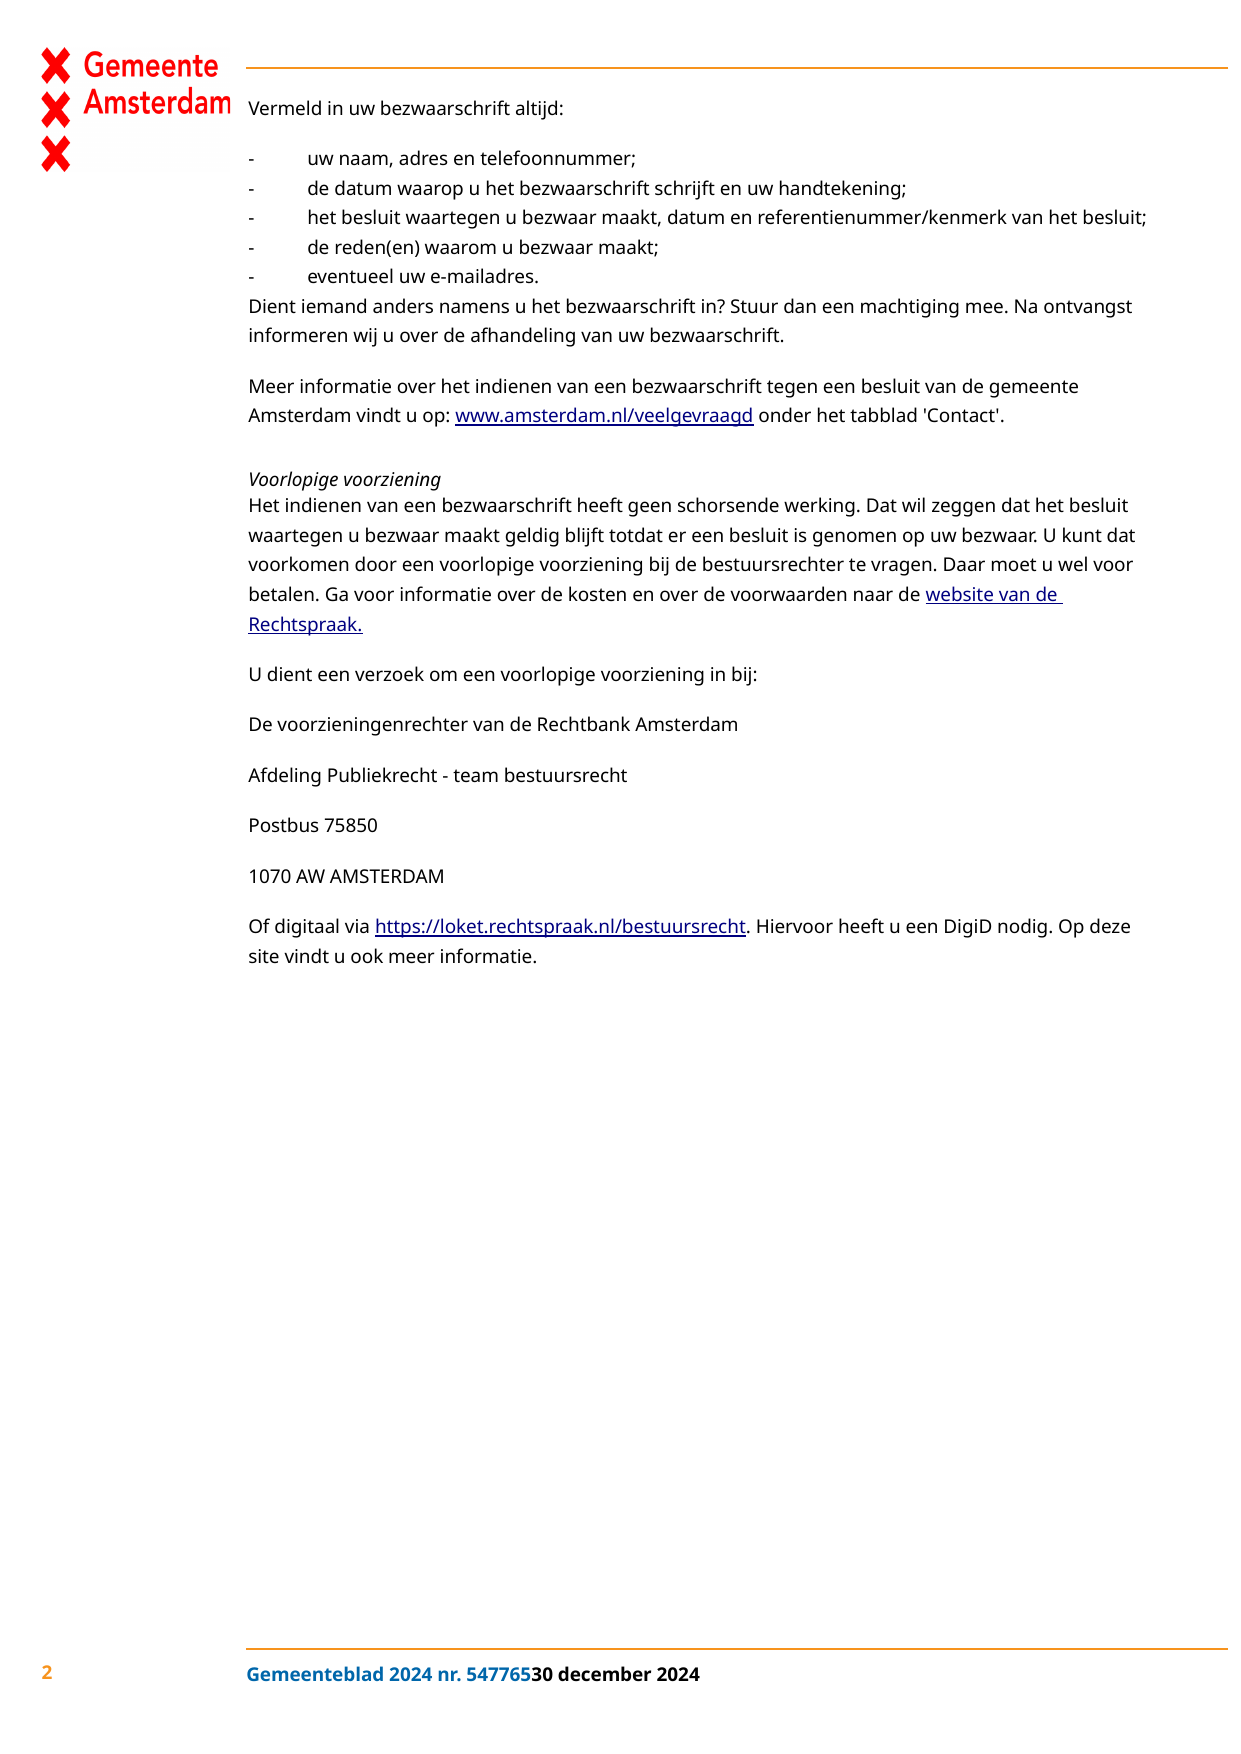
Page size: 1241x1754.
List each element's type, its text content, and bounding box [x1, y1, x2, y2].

text 1070 AW AMSTERDAM [248, 863, 1152, 888]
text Dient iemand anders namens u het bezwaarschrift in? Stuur dan een machtiging mee. Na ontvangst informeren wij u over de afhandeling van uw bezwaarschrift. [248, 293, 1152, 348]
text Afdeling Publiekrecht - team bestuursrecht [248, 762, 1152, 788]
list het besluit waartegen u bezwaar maakt, datum en referentienummer/kenmerk van het besluit; [248, 204, 1152, 230]
text De voorzieningenrechter van de Rechtbank Amsterdam [248, 712, 1152, 737]
text Het indienen van een bezwaarschrift heeft geen schorsende werking. Dat wil zeggen dat het besluit waartegen u bezwaar maakt geldig blijft totdat er een besluit is genomen op uw bezwaar. U kunt dat voorkomen door een voorlopige voorziening bij de bestuursrechter te vragen. Daar moet u wel voor betalen. Ga voor informatie over de kosten en over de voorwaarden naar de website van de Rechtspraak. [248, 492, 1152, 636]
text Of digitaal via https://loket.rechtspraak.nl/bestuursrecht. Hiervoor heeft u een DigiD nodig. Op deze site vindt u ook meer informatie. [248, 913, 1152, 968]
list de reden(en) waarom u bezwaar maakt; [248, 234, 1152, 260]
list eventueel uw e-mailadres. [248, 263, 1152, 289]
text Vermeld in uw bezwaarschrift altijd: [248, 95, 1152, 121]
list de datum waarop u het bezwaarschrift schrijft en uw handtekening; [248, 175, 1152, 201]
picture [41, 47, 231, 172]
list uw naam, adres en telefoonnummer; [248, 145, 1152, 171]
text Postbus 75850 [248, 812, 1152, 838]
text Voorlopige voorziening [248, 467, 1152, 492]
text U dient een verzoek om een voorlopige voorziening in bij: [248, 661, 1152, 687]
text Meer informatie over het indienen van een bezwaarschrift tegen een besluit van de gemeente Amsterdam vindt u op: www.amsterdam.nl/veelgevraagd onder het tabblad 'Contact'. [248, 373, 1152, 428]
